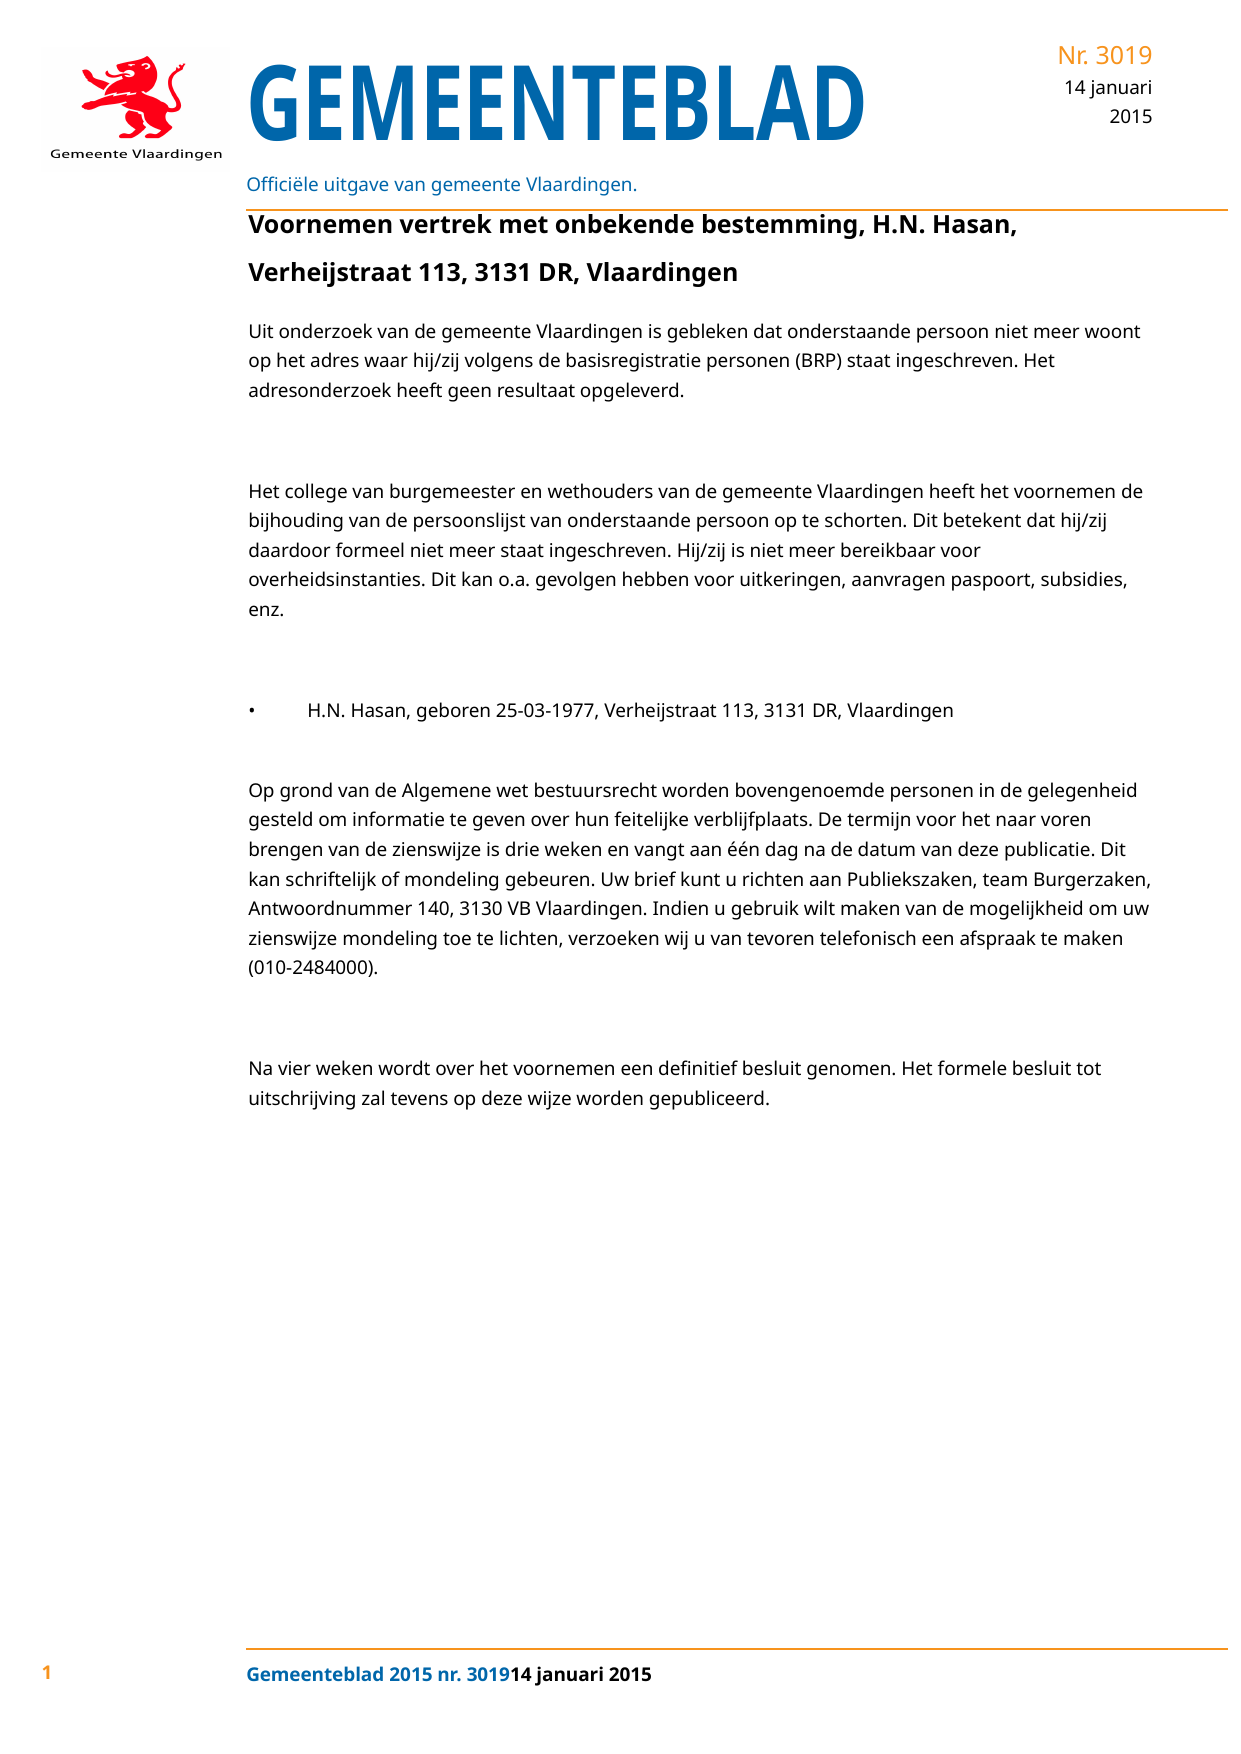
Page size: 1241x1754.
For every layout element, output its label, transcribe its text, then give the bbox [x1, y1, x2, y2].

text Na vier weken wordt over het voornemen een definitief besluit genomen. Het formele besluit tot uitschrijving zal tevens op deze wijze worden gepubliceerd. [248, 1055, 1152, 1111]
text Uit onderzoek van de gemeente Vlaardingen is gebleken dat onderstaande persoon niet meer woont op het adres waar hij/zij volgens de basisregistratie personen (BRP) staat ingeschreven. Het adresonderzoek heeft geen resultaat opgeleverd. [248, 318, 1152, 403]
text Op grond van de Algemene wet bestuursrecht worden bovengenoemde personen in de gelegenheid gesteld om informatie te geven over hun feitelijke verblijfplaats. De termijn voor het naar voren brengen van de zienswijze is drie weken en vangt aan één dag na de datum van deze publicatie. Dit kan schriftelijk of mondeling gebeuren. Uw brief kunt u richten aan Publiekszaken, team Burgerzaken, Antwoordnummer 140, 3130 VB Vlaardingen. Indien u gebruik wilt maken van de mogelijkheid om uw zienswijze mondeling toe te lichten, verzoeken wij u van tevoren telefonisch een afspraak te maken (010-2484000). [248, 777, 1152, 980]
text Voornemen vertrek met onbekende bestemming, H.N. Hasan, Verheijstraat 113, 3131 DR, Vlaardingen [248, 211, 1152, 288]
text Het college van burgemeester en wethouders van de gemeente Vlaardingen heeft het voornemen de bijhouding van de persoonslijst van onderstaande persoon op te schorten. Dit betekent dat hij/zij daardoor formeel niet meer staat ingeschreven. Hij/zij is niet meer bereikbaar voor overheidsinstanties. Dit kan o.a. gevolgen hebben voor uitkeringen, aanvragen paspoort, subsidies, enz. [248, 478, 1152, 622]
picture [41, 47, 231, 172]
list H.N. Hasan, geboren 25-03-1977, Verheijstraat 113, 3131 DR, Vlaardingen [248, 697, 1152, 723]
